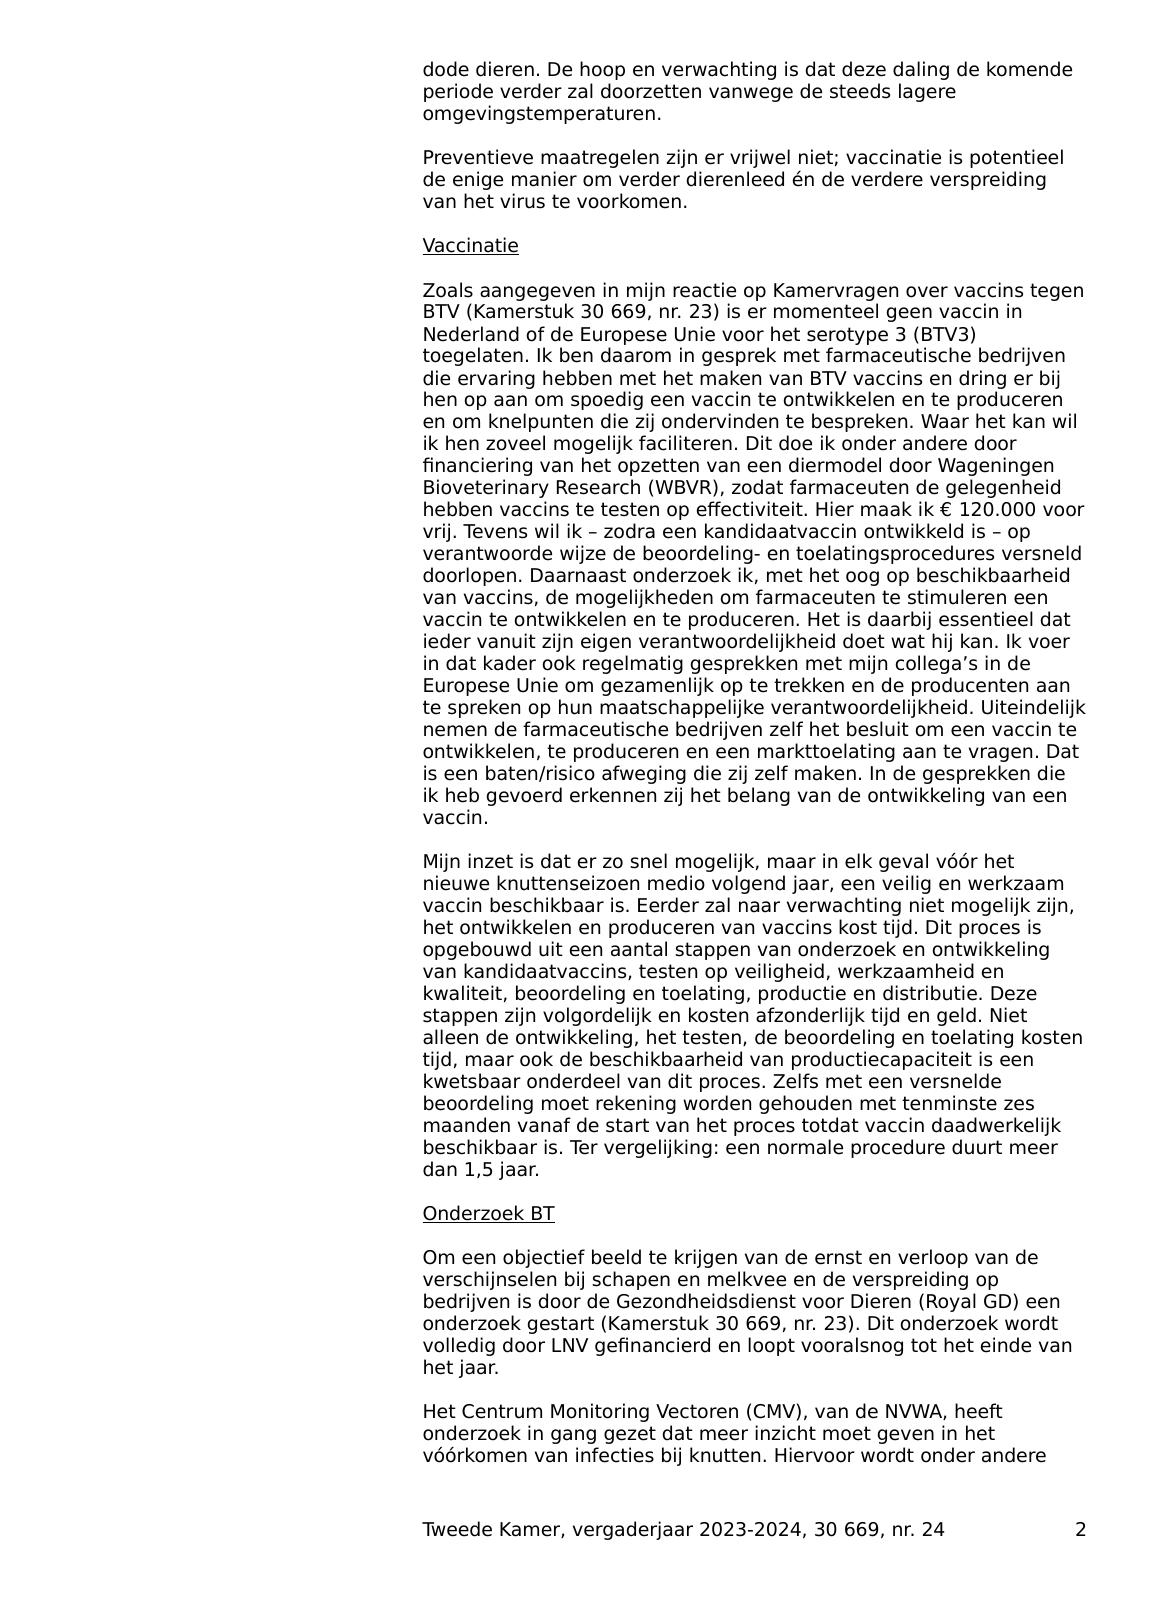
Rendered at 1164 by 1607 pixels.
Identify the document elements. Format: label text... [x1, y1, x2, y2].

subtitle Onderzoek BT [422, 1203, 1087, 1225]
text Om een objectief beeld te krijgen van de ernst en verloop van de verschijnselen bij schapen en melkvee en de verspreiding op bedrijven is door de Gezondheidsdienst voor Dieren (Royal GD) een onderzoek gestart (Kamerstuk 30 669, nr. 23). Dit onderzoek wordt volledig door LNV gefinancierd en loopt vooralsnog tot het einde van het jaar. [422, 1247, 1087, 1379]
text Preventieve maatregelen zijn er vrijwel niet; vaccinatie is potentieel de enige manier om verder dierenleed én de verdere verspreiding van het virus te voorkomen. [422, 147, 1087, 213]
text dode dieren. De hoop en verwachting is dat deze daling de komende periode verder zal doorzetten vanwege de steeds lagere omgevingstemperaturen. [422, 59, 1087, 125]
text Het Centrum Monitoring Vectoren (CMV), van de NVWA, heeft onderzoek in gang gezet dat meer inzicht moet geven in het vóórkomen van infecties bij knutten. Hiervoor wordt onder andere [422, 1401, 1087, 1467]
subtitle Vaccinatie [422, 235, 1087, 257]
text Mijn inzet is dat er zo snel mogelijk, maar in elk geval vóór het nieuwe knuttenseizoen medio volgend jaar, een veilig en werkzaam vaccin beschikbaar is. Eerder zal naar verwachting niet mogelijk zijn, het ontwikkelen en produceren van vaccins kost tijd. Dit proces is opgebouwd uit een aantal stappen van onderzoek en ontwikkeling van kandidaatvaccins, testen op veiligheid, werkzaamheid en kwaliteit, beoordeling en toelating, productie en distributie. Deze stappen zijn volgordelijk en kosten afzonderlijk tijd en geld. Niet alleen de ontwikkeling, het testen, de beoordeling en toelating kosten tijd, maar ook de beschikbaarheid van productiecapaciteit is een kwetsbaar onderdeel van dit proces. Zelfs met een versnelde beoordeling moet rekening worden gehouden met tenminste zes maanden vanaf de start van het proces totdat vaccin daadwerkelijk beschikbaar is. Ter vergelijking: een normale procedure duurt meer dan 1,5 jaar. [422, 851, 1087, 1181]
text Zoals aangegeven in mijn reactie op Kamervragen over vaccins tegen BTV (Kamerstuk 30 669, nr. 23) is er momenteel geen vaccin in Nederland of de Europese Unie voor het serotype 3 (BTV3) toegelaten. Ik ben daarom in gesprek met farmaceutische bedrijven die ervaring hebben met het maken van BTV vaccins en dring er bij hen op aan om spoedig een vaccin te ontwikkelen en te produceren en om knelpunten die zij ondervinden te bespreken. Waar het kan wil ik hen zoveel mogelijk faciliteren. Dit doe ik onder andere door financiering van het opzetten van een diermodel door Wageningen Bioveterinary Research (WBVR), zodat farmaceuten de gelegenheid hebben vaccins te testen op effectiviteit. Hier maak ik € 120.000 voor vrij. Tevens wil ik – zodra een kandidaatvaccin ontwikkeld is – op verantwoorde wijze de beoordeling- en toelatingsprocedures versneld doorlopen. Daarnaast onderzoek ik, met het oog op beschikbaarheid van vaccins, de mogelijkheden om farmaceuten te stimuleren een vaccin te ontwikkelen en te produceren. Het is daarbij essentieel dat ieder vanuit zijn eigen verantwoordelijkheid doet wat hij kan. Ik voer in dat kader ook regelmatig gesprekken met mijn collega’s in de Europese Unie om gezamenlijk op te trekken en de producenten aan te spreken op hun maatschappelijke verantwoordelijkheid. Uiteindelijk nemen de farmaceutische bedrijven zelf het besluit om een vaccin te ontwikkelen, te produceren en een markttoelating aan te vragen. Dat is een baten/risico afweging die zij zelf maken. In de gesprekken die ik heb gevoerd erkennen zij het belang van de ontwikkeling van een vaccin. [422, 279, 1087, 829]
